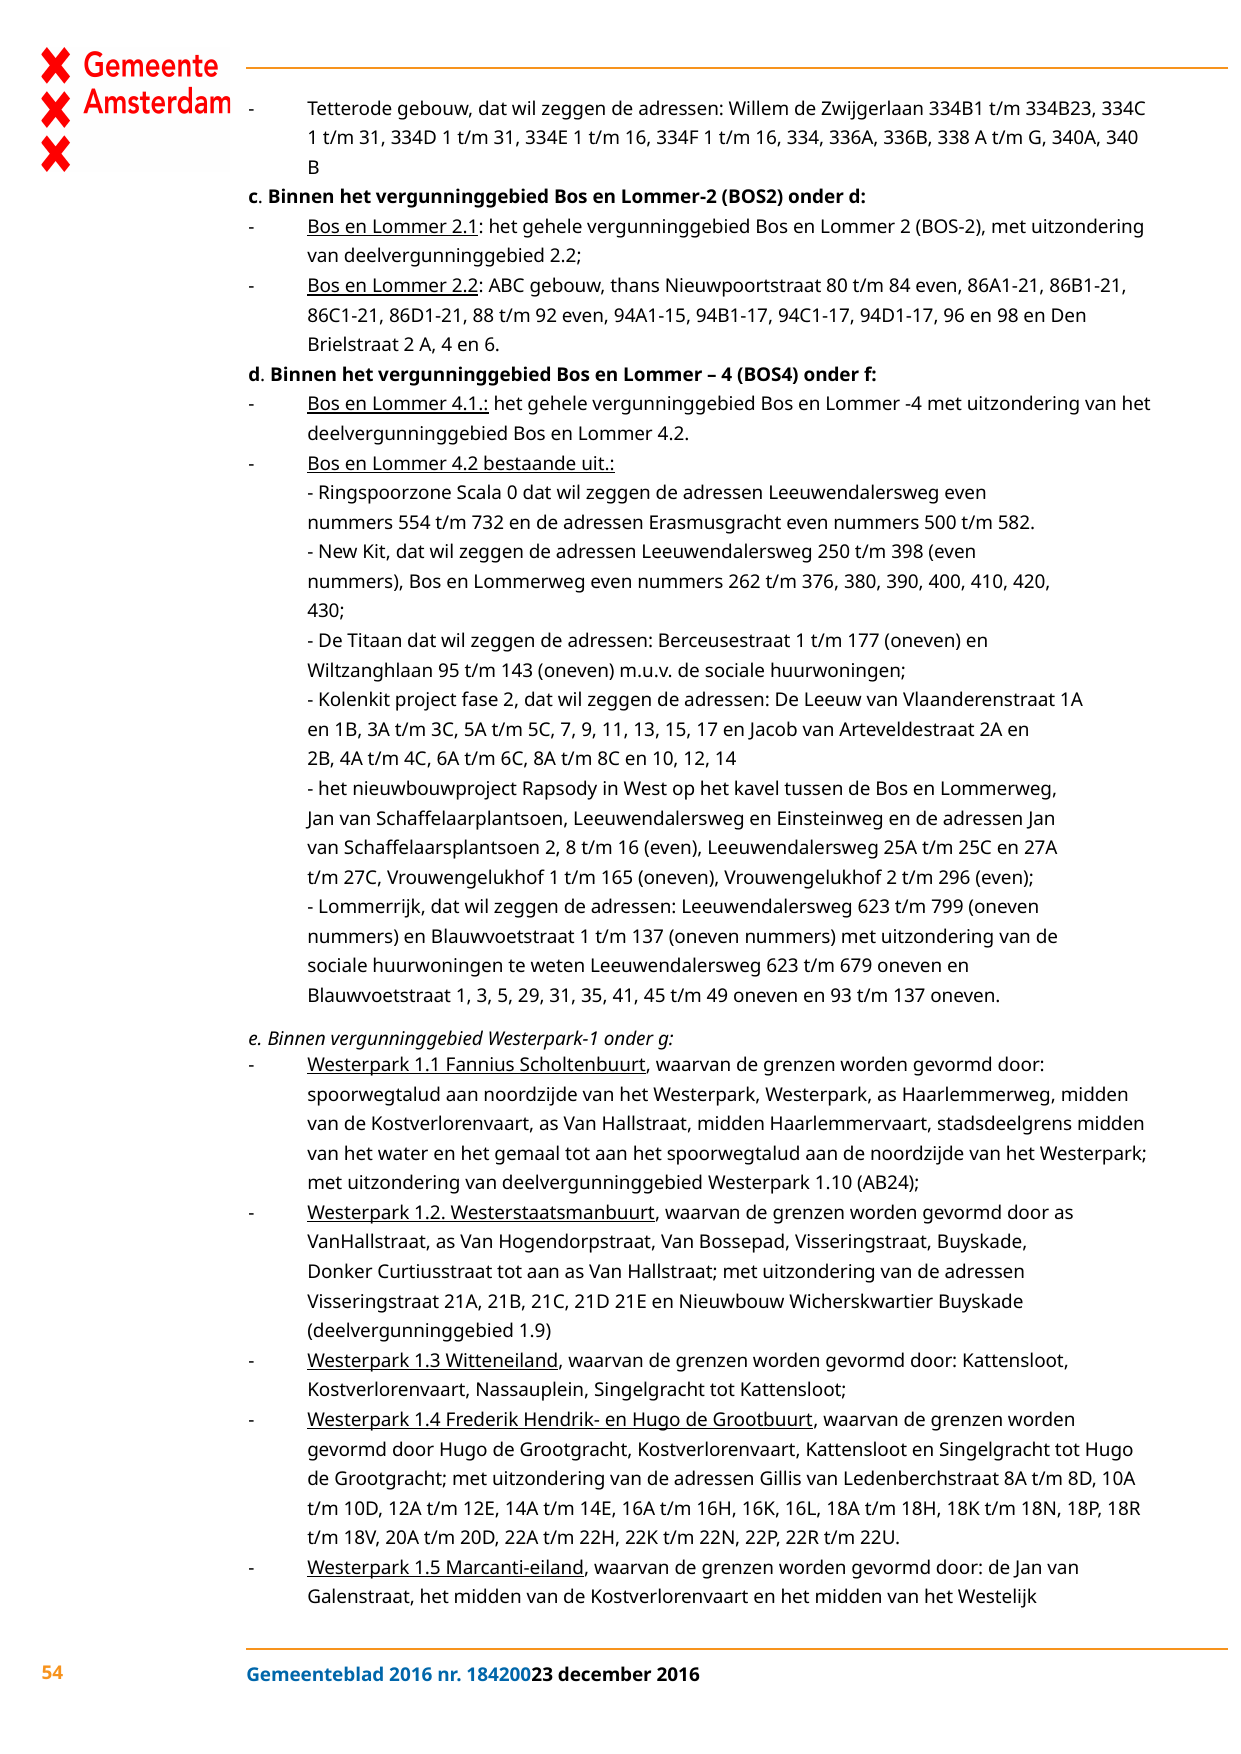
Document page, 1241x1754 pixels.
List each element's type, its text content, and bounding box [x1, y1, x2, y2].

list Jan van Schaffelaarplantsoen, Leeuwendalersweg en Einsteinweg en de adressen Jan [248, 805, 1152, 831]
list Tetterode gebouw, dat wil zeggen de adressen: Willem de Zwijgerlaan 334B1 t/m 334B23, 334C 1 t/m 31, 334D 1 t/m 31, 334E 1 t/m 16, 334F 1 t/m 16, 334, 336A, 336B, 338 A t/m G, 340A, 340 B [248, 95, 1152, 180]
list - Lommerrijk, dat wil zeggen de adressen: Leeuwendalersweg 623 t/m 799 (oneven [248, 893, 1152, 919]
list Wiltzanghlaan 95 t/m 143 (oneven) m.u.v. de sociale huurwoningen; [248, 657, 1152, 683]
list Westerpark 1.2. Westerstaatsmanbuurt, waarvan de grenzen worden gevormd door as [248, 1199, 1152, 1225]
list nummers 554 t/m 732 en de adressen Erasmusgracht even nummers 500 t/m 582. [248, 509, 1152, 535]
list Westerpark 1.4 Frederik Hendrik- en Hugo de Grootbuurt, waarvan de grenzen worden gevormd door Hugo de Grootgracht, Kostverlorenvaart, Kattensloot en Singelgracht tot Hugo de Grootgracht; met uitzondering van de adressen Gillis van Ledenberchstraat 8A t/m 8D, 10A t/m 10D, 12A t/m 12E, 14A t/m 14E, 16A t/m 16H, 16K, 16L, 18A t/m 18H, 18K t/m 18N, 18P, 18R t/m 18V, 20A t/m 20D, 22A t/m 22H, 22K t/m 22N, 22P, 22R t/m 22U. [248, 1406, 1152, 1550]
list Westerpark 1.5 Marcanti-eiland, waarvan de grenzen worden gevormd door: de Jan van Galenstraat, het midden van de Kostverlorenvaart en het midden van het Westelijk [248, 1554, 1152, 1609]
text d. Binnen het vergunninggebied Bos en Lommer – 4 (BOS4) onder f: [248, 361, 1152, 387]
list en 1B, 3A t/m 3C, 5A t/m 5C, 7, 9, 11, 13, 15, 17 en Jacob van Arteveldestraat 2A en [248, 716, 1152, 742]
list (deelvergunninggebied 1.9) [248, 1317, 1152, 1343]
list 430; [248, 598, 1152, 623]
list Bos en Lommer 2.2: ABC gebouw, thans Nieuwpoortstraat 80 t/m 84 even, 86A1-21, 86B1-21, 86C1-21, 86D1-21, 88 t/m 92 even, 94A1-15, 94B1-17, 94C1-17, 94D1-17, 96 en 98 en Den Brielstraat 2 A, 4 en 6. [248, 272, 1152, 357]
list - Kolenkit project fase 2, dat wil zeggen de adressen: De Leeuw van Vlaanderenstraat 1A [248, 686, 1152, 712]
picture [41, 47, 231, 172]
list Blauwvoetstraat 1, 3, 5, 29, 31, 35, 41, 45 t/m 49 oneven en 93 t/m 137 oneven. [248, 982, 1152, 1008]
list - De Titaan dat wil zeggen de adressen: Berceusestraat 1 t/m 177 (oneven) en [248, 627, 1152, 653]
list nummers), Bos en Lommerweg even nummers 262 t/m 376, 380, 390, 400, 410, 420, [248, 568, 1152, 594]
list Bos en Lommer 4.1.: het gehele vergunninggebied Bos en Lommer -4 met uitzondering van het deelvergunninggebied Bos en Lommer 4.2. [248, 391, 1152, 446]
list sociale huurwoningen te weten Leeuwendalersweg 623 t/m 679 oneven en [248, 953, 1152, 978]
list VanHallstraat, as Van Hogendorpstraat, Van Bossepad, Visseringstraat, Buyskade, [248, 1229, 1152, 1254]
list nummers) en Blauwvoetstraat 1 t/m 137 (oneven nummers) met uitzondering van de [248, 923, 1152, 949]
text c. Binnen het vergunninggebied Bos en Lommer-2 (BOS2) onder d: [248, 183, 1152, 209]
list Westerpark 1.1 Fannius Scholtenbuurt, waarvan de grenzen worden gevormd door: spoorwegtalud aan noordzijde van het Westerpark, Westerpark, as Haarlemmerweg, midden van de Kostverlorenvaart, as Van Hallstraat, midden Haarlemmervaart, stadsdeelgrens midden van het water en het gemaal tot aan het spoorwegtalud aan de noordzijde van het Westerpark; met uitzondering van deelvergunninggebied Westerpark 1.10 (AB24); [248, 1051, 1152, 1195]
list van Schaffelaarsplantsoen 2, 8 t/m 16 (even), Leeuwendalersweg 25A t/m 25C en 27A [248, 834, 1152, 860]
list Donker Curtiusstraat tot aan as Van Hallstraat; met uitzondering van de adressen [248, 1258, 1152, 1284]
list 2B, 4A t/m 4C, 6A t/m 6C, 8A t/m 8C en 10, 12, 14 [248, 746, 1152, 771]
list t/m 27C, Vrouwengelukhof 1 t/m 165 (oneven), Vrouwengelukhof 2 t/m 296 (even); [248, 864, 1152, 890]
list Bos en Lommer 2.1: het gehele vergunninggebied Bos en Lommer 2 (BOS-2), met uitzondering van deelvergunninggebied 2.2; [248, 213, 1152, 268]
list - Ringspoorzone Scala 0 dat wil zeggen de adressen Leeuwendalersweg even [248, 479, 1152, 505]
list - het nieuwbouwproject Rapsody in West op het kavel tussen de Bos en Lommerweg, [248, 775, 1152, 801]
list Kostverlorenvaart, Nassauplein, Singelgracht tot Kattensloot; [248, 1377, 1152, 1402]
list Bos en Lommer 4.2 bestaande uit.: [248, 450, 1152, 476]
list - New Kit, dat wil zeggen de adressen Leeuwendalersweg 250 t/m 398 (even [248, 538, 1152, 564]
list Visseringstraat 21A, 21B, 21C, 21D 21E en Nieuwbouw Wicherskwartier Buyskade [248, 1288, 1152, 1313]
text e. Binnen vergunninggebied Westerpark-1 onder g: [248, 1025, 1152, 1051]
list Westerpark 1.3 Witteneiland, waarvan de grenzen worden gevormd door: Kattensloot, [248, 1347, 1152, 1373]
